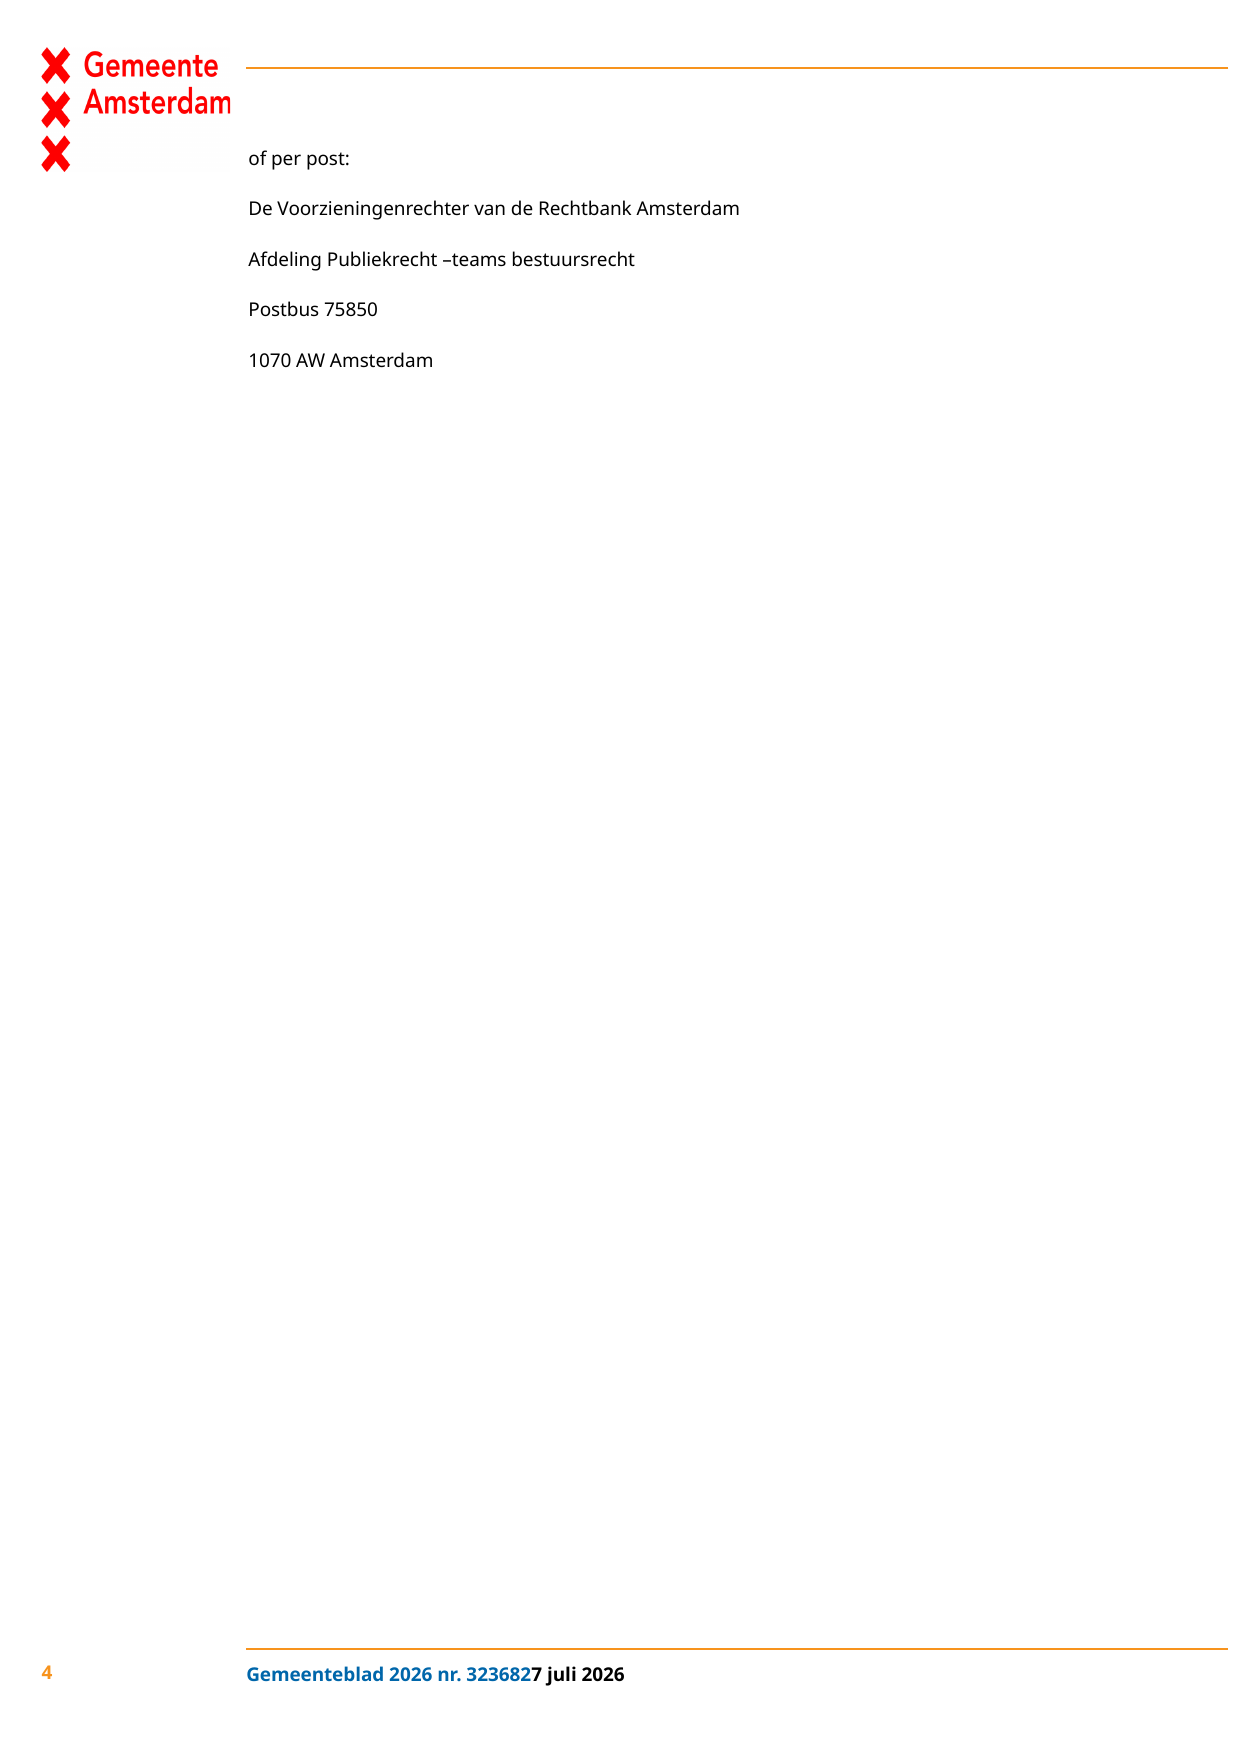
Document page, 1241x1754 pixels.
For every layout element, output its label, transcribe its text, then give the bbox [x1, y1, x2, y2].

text Afdeling Publiekrecht –teams bestuursrecht [248, 246, 1152, 272]
text 1070 AW Amsterdam [248, 347, 1152, 373]
text of per post: [248, 145, 1152, 171]
text Postbus 75850 [248, 296, 1152, 322]
text De Voorzieningenrechter van de Rechtbank Amsterdam [248, 196, 1152, 221]
picture [41, 47, 231, 172]
